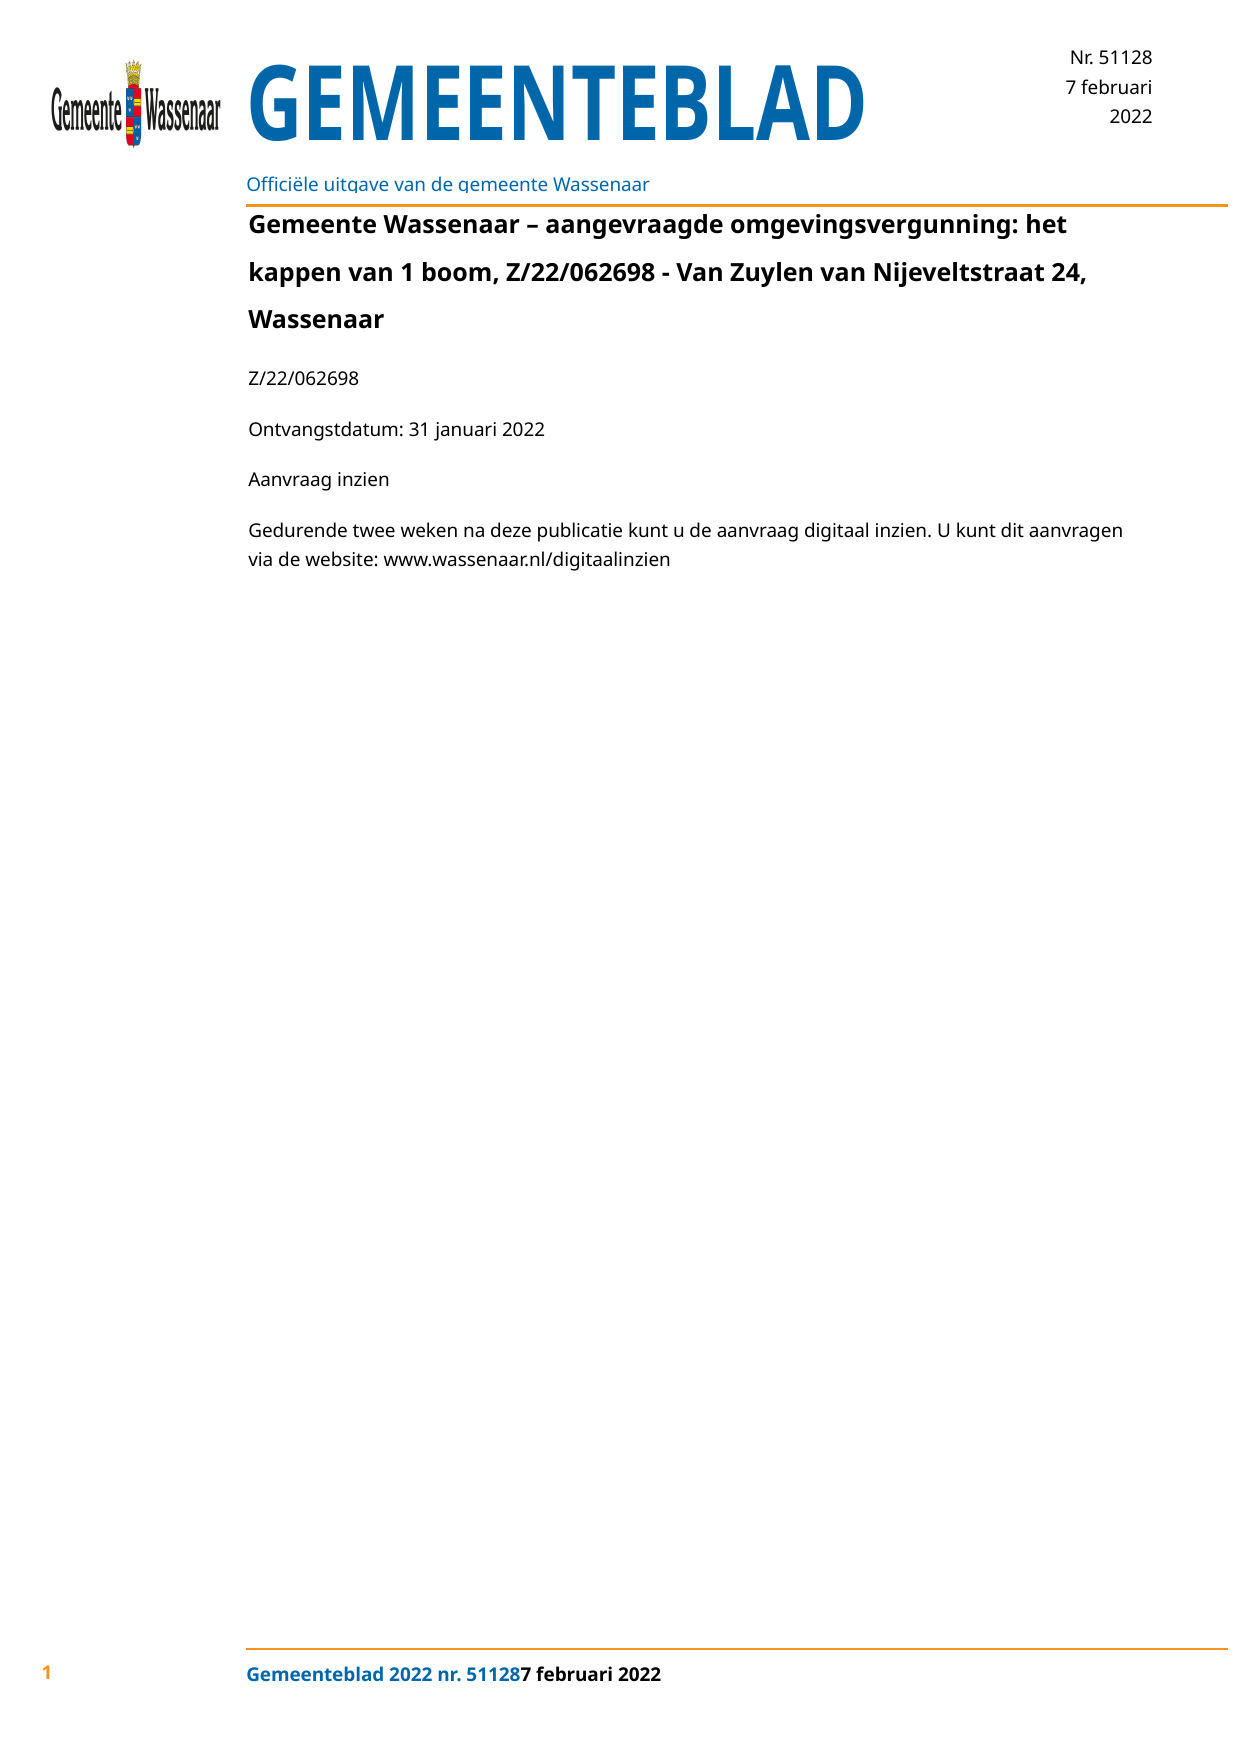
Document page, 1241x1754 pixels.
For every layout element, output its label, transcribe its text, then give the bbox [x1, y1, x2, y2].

picture [41, 47, 231, 172]
text Gedurende twee weken na deze publicatie kunt u de aanvraag digitaal inzien. U kunt dit aanvragen via de website: www.wassenaar.nl/digitaalinzien [248, 517, 1152, 572]
text Gemeente Wassenaar – aangevraagde omgevingsvergunning: het kappen van 1 boom, Z/22/062698 - Van Zuylen van Nijeveltstraat 24, Wassenaar [248, 207, 1152, 336]
text Ontvangstdatum: 31 januari 2022 [248, 416, 1152, 442]
text Aanvraag inzien [248, 466, 1152, 492]
text Z/22/062698 [248, 366, 1152, 391]
